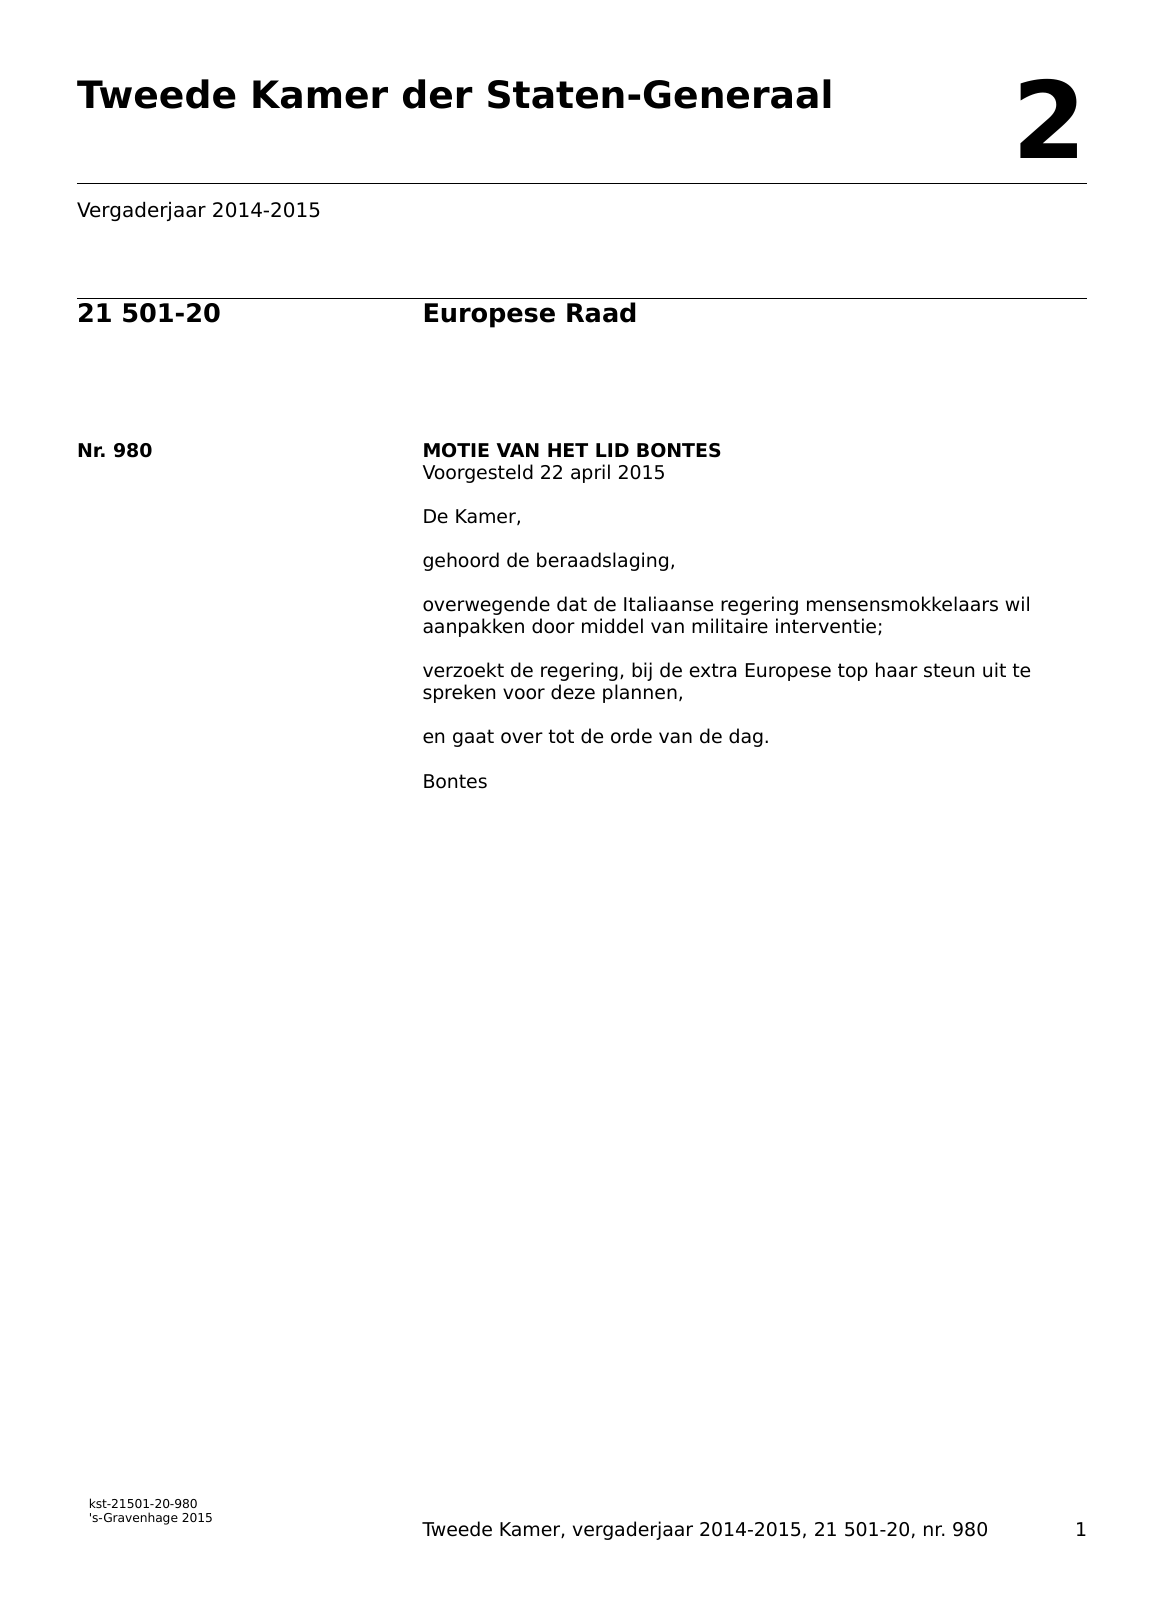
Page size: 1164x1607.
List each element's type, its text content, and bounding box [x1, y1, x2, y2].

text verzoekt de regering, bij de extra Europese top haar steun uit te spreken voor deze plannen, [422, 660, 1087, 704]
text kst-21501-20-980 [88, 1497, 323, 1511]
text en gaat over tot de orde van de dag. [422, 726, 1087, 748]
text gehoord de beraadslaging, [422, 550, 1087, 572]
table_cell Vergaderjaar 2014-2015 [77, 184, 1087, 298]
table_header 2 [886, 59, 1087, 183]
subtitle 21 501-20 Europese Raad [77, 299, 1087, 329]
text Voorgesteld 22 april 2015 [422, 462, 1087, 484]
text overwegende dat de Italiaanse regering mensensmokkelaars wil aanpakken door middel van militaire interventie; [422, 594, 1087, 638]
text Bontes [422, 771, 1087, 793]
table_header Tweede Kamer der Staten-Generaal [77, 59, 886, 183]
text De Kamer, [422, 506, 1087, 528]
text 's-Gravenhage 2015 [88, 1511, 323, 1525]
subtitle Nr. 980 MOTIE VAN HET LID BONTES [77, 440, 1087, 462]
